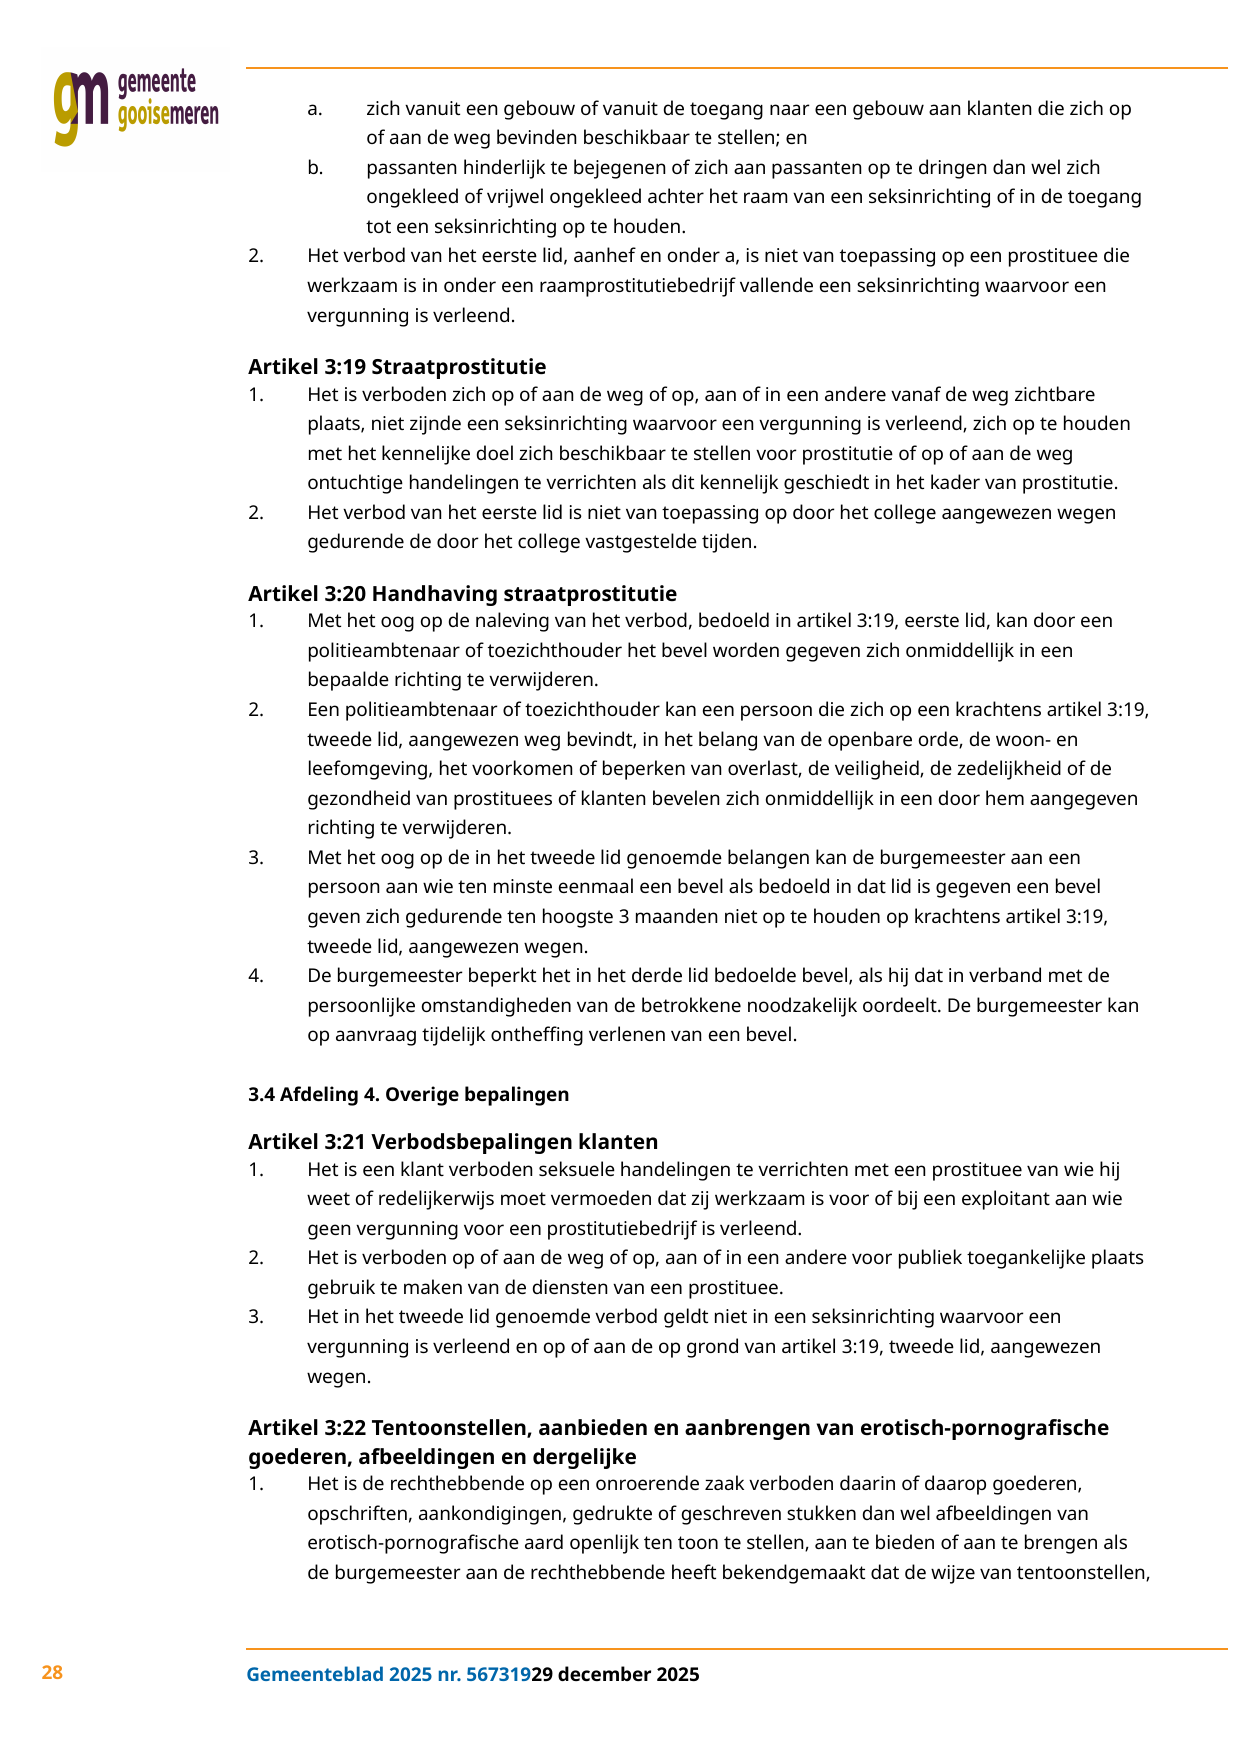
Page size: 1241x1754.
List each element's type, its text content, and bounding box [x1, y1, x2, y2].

list passanten hinderlijk te bejegenen of zich aan passanten op te dringen dan wel zich ongekleed of vrijwel ongekleed achter het raam van een seksinrichting of in de toegang tot een seksinrichting op te houden. [307, 154, 1152, 239]
list Het is verboden zich op of aan de weg of op, aan of in een andere vanaf de weg zichtbare plaats, niet zijnde een seksinrichting waarvoor een vergunning is verleend, zich op te houden met het kennelijke doel zich beschikbaar te stellen voor prostitutie of op of aan de weg ontuchtige handelingen te verrichten als dit kennelijk geschiedt in het kader van prostitutie. [248, 381, 1152, 495]
picture [41, 47, 231, 172]
text Artikel 3:19 Straatprostitutie [248, 352, 1152, 381]
list Het verbod van het eerste lid is niet van toepassing op door het college aangewezen wegen gedurende de door het college vastgestelde tijden. [248, 499, 1152, 554]
text Artikel 3:22 Tentoonstellen, aanbieden en aanbrengen van erotisch-pornografische goederen, afbeeldingen en dergelijke [248, 1413, 1152, 1470]
text 3.4 Afdeling 4. Overige bepalingen [248, 1081, 1152, 1107]
list Met het oog op de naleving van het verbod, bedoeld in artikel 3:19, eerste lid, kan door een politieambtenaar of toezichthouder het bevel worden gegeven zich onmiddellijk in een bepaalde richting te verwijderen. [248, 607, 1152, 692]
list zich vanuit een gebouw of vanuit de toegang naar een gebouw aan klanten die zich op of aan de weg bevinden beschikbaar te stellen; en [307, 95, 1152, 150]
list Het is de rechthebbende op een onroerende zaak verboden daarin of daarop goederen, opschriften, aankondigingen, gedrukte of geschreven stukken dan wel afbeeldingen van erotisch-pornografische aard openlijk ten toon te stellen, aan te bieden of aan te brengen als de burgemeester aan de rechthebbende heeft bekendgemaakt dat de wijze van tentoonstellen, [248, 1470, 1152, 1585]
list Een politieambtenaar of toezichthouder kan een persoon die zich op een krachtens artikel 3:19, tweede lid, aangewezen weg bevindt, in het belang van de openbare orde, de woon- en leefomgeving, het voorkomen of beperken van overlast, de veiligheid, de zedelijkheid of de gezondheid van prostituees of klanten bevelen zich onmiddellijk in een door hem aangegeven richting te verwijderen. [248, 696, 1152, 840]
list Het is een klant verboden seksuele handelingen te verrichten met een prostituee van wie hij weet of redelijkerwijs moet vermoeden dat zij werkzaam is voor of bij een exploitant aan wie geen vergunning voor een prostitutiebedrijf is verleend. [248, 1156, 1152, 1241]
list Het verbod van het eerste lid, aanhef en onder a, is niet van toepassing op een prostituee die werkzaam is in onder een raamprostitutiebedrijf vallende een seksinrichting waarvoor een vergunning is verleend. [248, 243, 1152, 328]
list Het is verboden op of aan de weg of op, aan of in een andere voor publiek toegankelijke plaats gebruik te maken van de diensten van een prostituee. [248, 1244, 1152, 1300]
list Het in het tweede lid genoemde verbod geldt niet in een seksinrichting waarvoor een vergunning is verleend en op of aan de op grond van artikel 3:19, tweede lid, aangewezen wegen. [248, 1304, 1152, 1389]
list Met het oog op de in het tweede lid genoemde belangen kan de burgemeester aan een persoon aan wie ten minste eenmaal een bevel als bedoeld in dat lid is gegeven een bevel geven zich gedurende ten hoogste 3 maanden niet op te houden op krachtens artikel 3:19, tweede lid, aangewezen wegen. [248, 844, 1152, 959]
text Artikel 3:21 Verbodsbepalingen klanten [248, 1127, 1152, 1156]
text Artikel 3:20 Handhaving straatprostitutie [248, 579, 1152, 607]
list De burgemeester beperkt het in het derde lid bedoelde bevel, als hij dat in verband met de persoonlijke omstandigheden van de betrokkene noodzakelijk oordeelt. De burgemeester kan op aanvraag tijdelijk ontheffing verlenen van een bevel. [248, 962, 1152, 1047]
